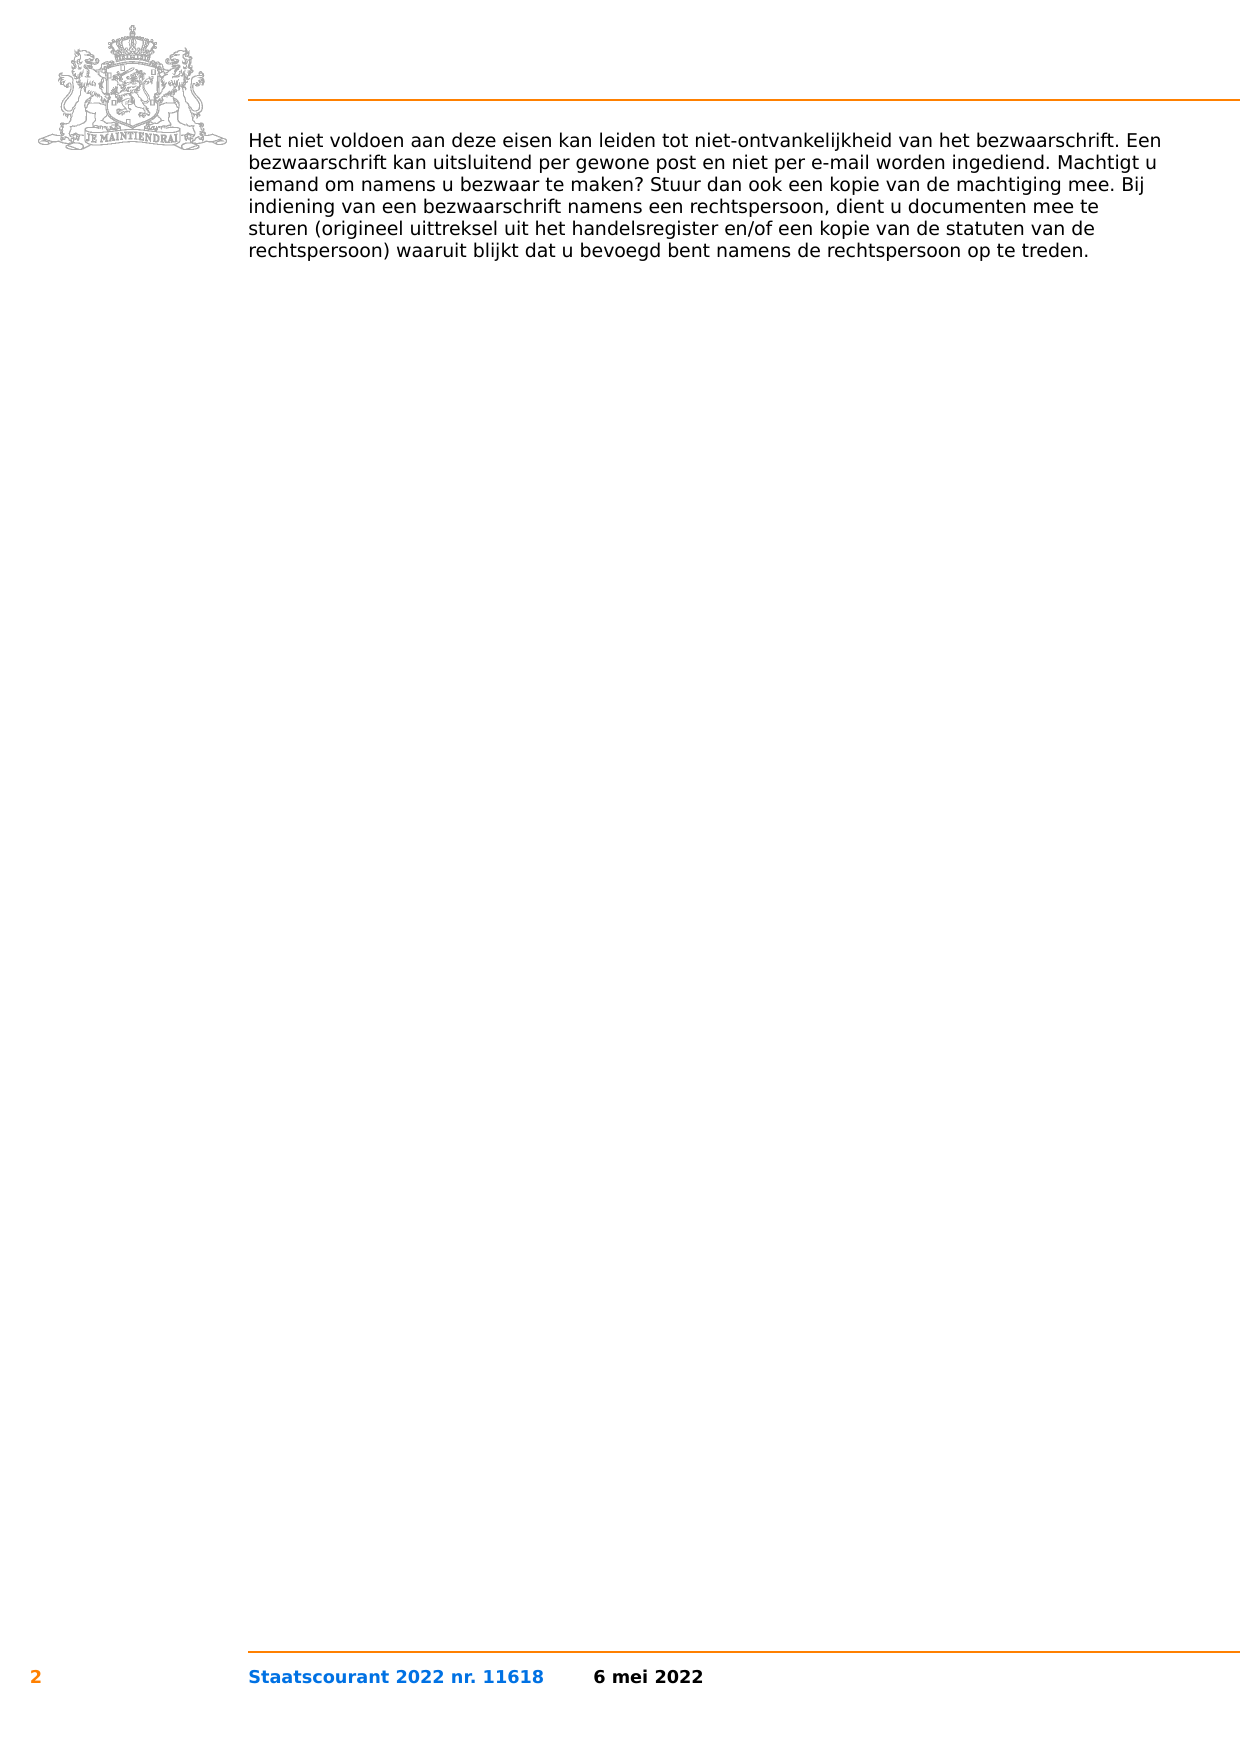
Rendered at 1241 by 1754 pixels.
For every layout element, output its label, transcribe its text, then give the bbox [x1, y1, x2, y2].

text Het niet voldoen aan deze eisen kan leiden tot niet-ontvankelijkheid van het bezwaarschrift. Een bezwaarschrift kan uitsluitend per gewone post en niet per e-mail worden ingediend. Machtigt u iemand om namens u bezwaar te maken? Stuur dan ook een kopie van de machtiging mee. Bij indiening van een bezwaarschrift namens een rechtspersoon, dient u documenten mee te sturen (origineel uittreksel uit het handelsregister en/of een kopie van de statuten van de rechtspersoon) waaruit blijkt dat u bevoegd bent namens de rechtspersoon op te treden. [248, 130, 1163, 262]
picture [38, 25, 227, 150]
